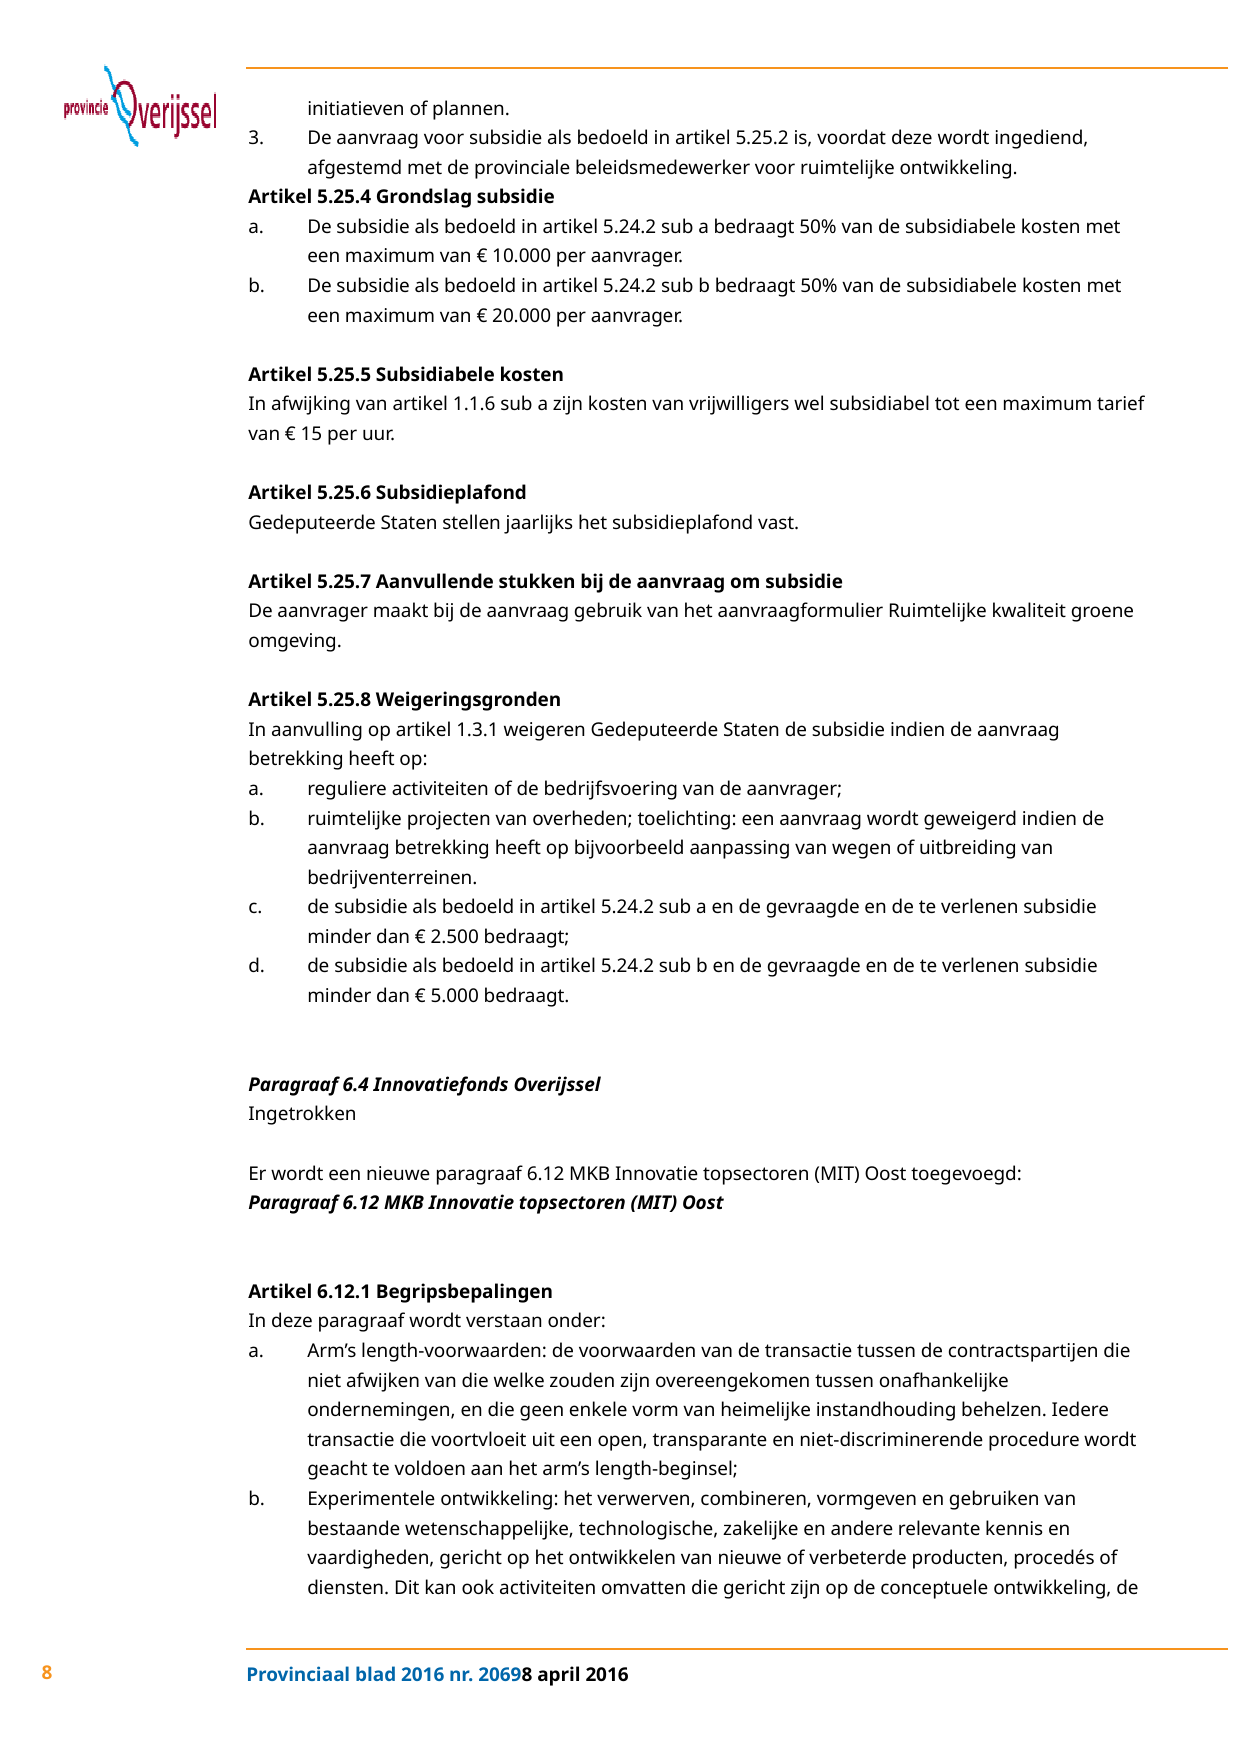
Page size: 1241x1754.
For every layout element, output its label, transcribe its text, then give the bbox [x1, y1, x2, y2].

list de subsidie als bedoeld in artikel 5.24.2 sub b en de gevraagde en de te verlenen subsidie minder dan € 5.000 bedraagt. [248, 953, 1152, 1008]
text Artikel 5.25.7 Aanvullende stukken bij de aanvraag om subsidie [248, 568, 1152, 594]
picture [41, 47, 231, 172]
text Artikel 5.25.8 Weigeringsgronden [248, 686, 1152, 712]
list reguliere activiteiten of de bedrijfsvoering van de aanvrager; [248, 775, 1152, 801]
list De subsidie als bedoeld in artikel 5.24.2 sub a bedraagt 50% van de subsidiabele kosten met een maximum van € 10.000 per aanvrager. [248, 213, 1152, 268]
text De aanvrager maakt bij de aanvraag gebruik van het aanvraagformulier Ruimtelijke kwaliteit groene omgeving. [248, 598, 1152, 653]
text Er wordt een nieuwe paragraaf 6.12 MKB Innovatie topsectoren (MIT) Oost toegevoegd: [248, 1160, 1152, 1186]
list Experimentele ontwikkeling: het verwerven, combineren, vormgeven en gebruiken van bestaande wetenschappelijke, technologische, zakelijke en andere relevante kennis en vaardigheden, gericht op het ontwikkelen van nieuwe of verbeterde producten, procedés of diensten. Dit kan ook activiteiten omvatten die gericht zijn op de conceptuele ontwikkeling, de [248, 1485, 1152, 1600]
list De subsidie als bedoeld in artikel 5.24.2 sub b bedraagt 50% van de subsidiabele kosten met een maximum van € 20.000 per aanvrager. [248, 272, 1152, 328]
text In deze paragraaf wordt verstaan onder: [248, 1308, 1152, 1333]
list initiatieven of plannen. [248, 95, 1152, 121]
text In afwijking van artikel 1.1.6 sub a zijn kosten van vrijwilligers wel subsidiabel tot een maximum tarief van € 15 per uur. [248, 391, 1152, 446]
text Artikel 5.25.4 Grondslag subsidie [248, 183, 1152, 209]
text Artikel 6.12.1 Begripsbepalingen [248, 1278, 1152, 1304]
text Gedeputeerde Staten stellen jaarlijks het subsidieplafond vast. [248, 509, 1152, 535]
list Arm’s length-voorwaarden: de voorwaarden van de transactie tussen de contractspartijen die niet afwijken van die welke zouden zijn overeengekomen tussen onafhankelijke ondernemingen, en die geen enkele vorm van heimelijke instandhouding behelzen. Iedere transactie die voortvloeit uit een open, transparante en niet-discriminerende procedure wordt geacht te voldoen aan het arm’s length-beginsel; [248, 1337, 1152, 1481]
list de subsidie als bedoeld in artikel 5.24.2 sub a en de gevraagde en de te verlenen subsidie minder dan € 2.500 bedraagt; [248, 893, 1152, 949]
text In aanvulling op artikel 1.3.1 weigeren Gedeputeerde Staten de subsidie indien de aanvraag betrekking heeft op: [248, 716, 1152, 771]
text Paragraaf 6.4 Innovatiefonds Overijssel [248, 1071, 1152, 1097]
list De aanvraag voor subsidie als bedoeld in artikel 5.25.2 is, voordat deze wordt ingediend, afgestemd met de provinciale beleidsmedewerker voor ruimtelijke ontwikkeling. [248, 124, 1152, 180]
text Paragraaf 6.12 MKB Innovatie topsectoren (MIT) Oost [248, 1189, 1152, 1215]
text Artikel 5.25.5 Subsidiabele kosten [248, 361, 1152, 387]
list ruimtelijke projecten van overheden; toelichting: een aanvraag wordt geweigerd indien de aanvraag betrekking heeft op bijvoorbeeld aanpassing van wegen of uitbreiding van bedrijventerreinen. [248, 805, 1152, 890]
text Artikel 5.25.6 Subsidieplafond [248, 479, 1152, 505]
text Ingetrokken [248, 1101, 1152, 1126]
